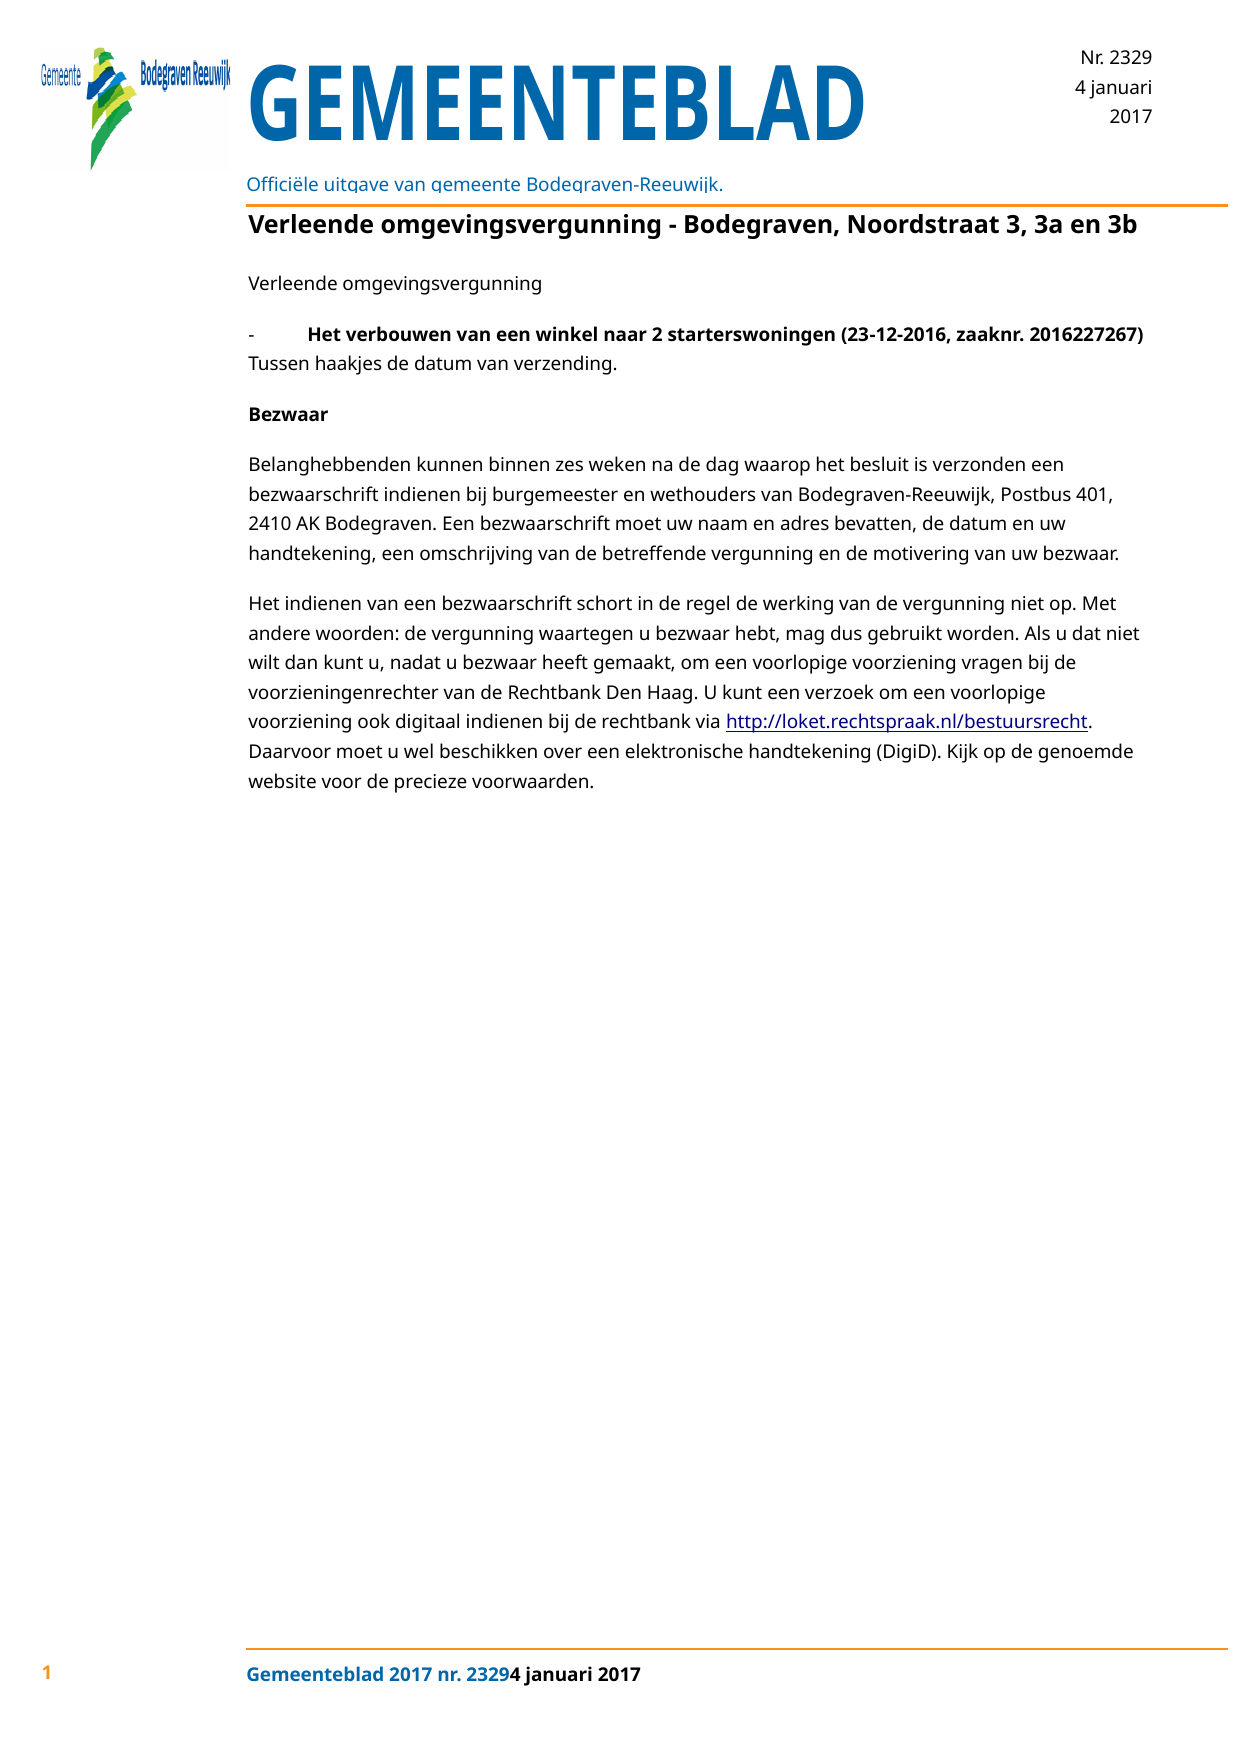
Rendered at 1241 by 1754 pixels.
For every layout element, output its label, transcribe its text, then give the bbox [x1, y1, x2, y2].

text Bezwaar [248, 401, 1152, 426]
picture [41, 47, 231, 172]
text Belanghebbenden kunnen binnen zes weken na de dag waarop het besluit is verzonden een bezwaarschrift indienen bij burgemeester en wethouders van Bodegraven-Reeuwijk, Postbus 401, 2410 AK Bodegraven. Een bezwaarschrift moet uw naam en adres bevatten, de datum en uw handtekening, een omschrijving van de betreffende vergunning en de motivering van uw bezwaar. [248, 451, 1152, 566]
text Het indienen van een bezwaarschrift schort in de regel de werking van de vergunning niet op. Met andere woorden: de vergunning waartegen u bezwaar hebt, mag dus gebruikt worden. Als u dat niet wilt dan kunt u, nadat u bezwaar heeft gemaakt, om een voorlopige voorziening vragen bij de voorzieningenrechter van de Rechtbank Den Haag. U kunt een verzoek om een voorlopige voorziening ook digitaal indienen bij de rechtbank via http://loket.rechtspraak.nl/bestuursrecht. Daarvoor moet u wel beschikken over een elektronische handtekening (DigiD). Kijk op de genoemde website voor de precieze voorwaarden. [248, 590, 1152, 793]
text Tussen haakjes de datum van verzending. [248, 350, 1152, 376]
list Het verbouwen van een winkel naar 2 starterswoningen (23‑12‑2016, zaaknr. 2016227267) [248, 321, 1152, 346]
text Verleende omgevingsvergunning [248, 270, 1152, 296]
text Verleende omgevingsvergunning - Bodegraven, Noordstraat 3, 3a en 3b [248, 207, 1152, 241]
